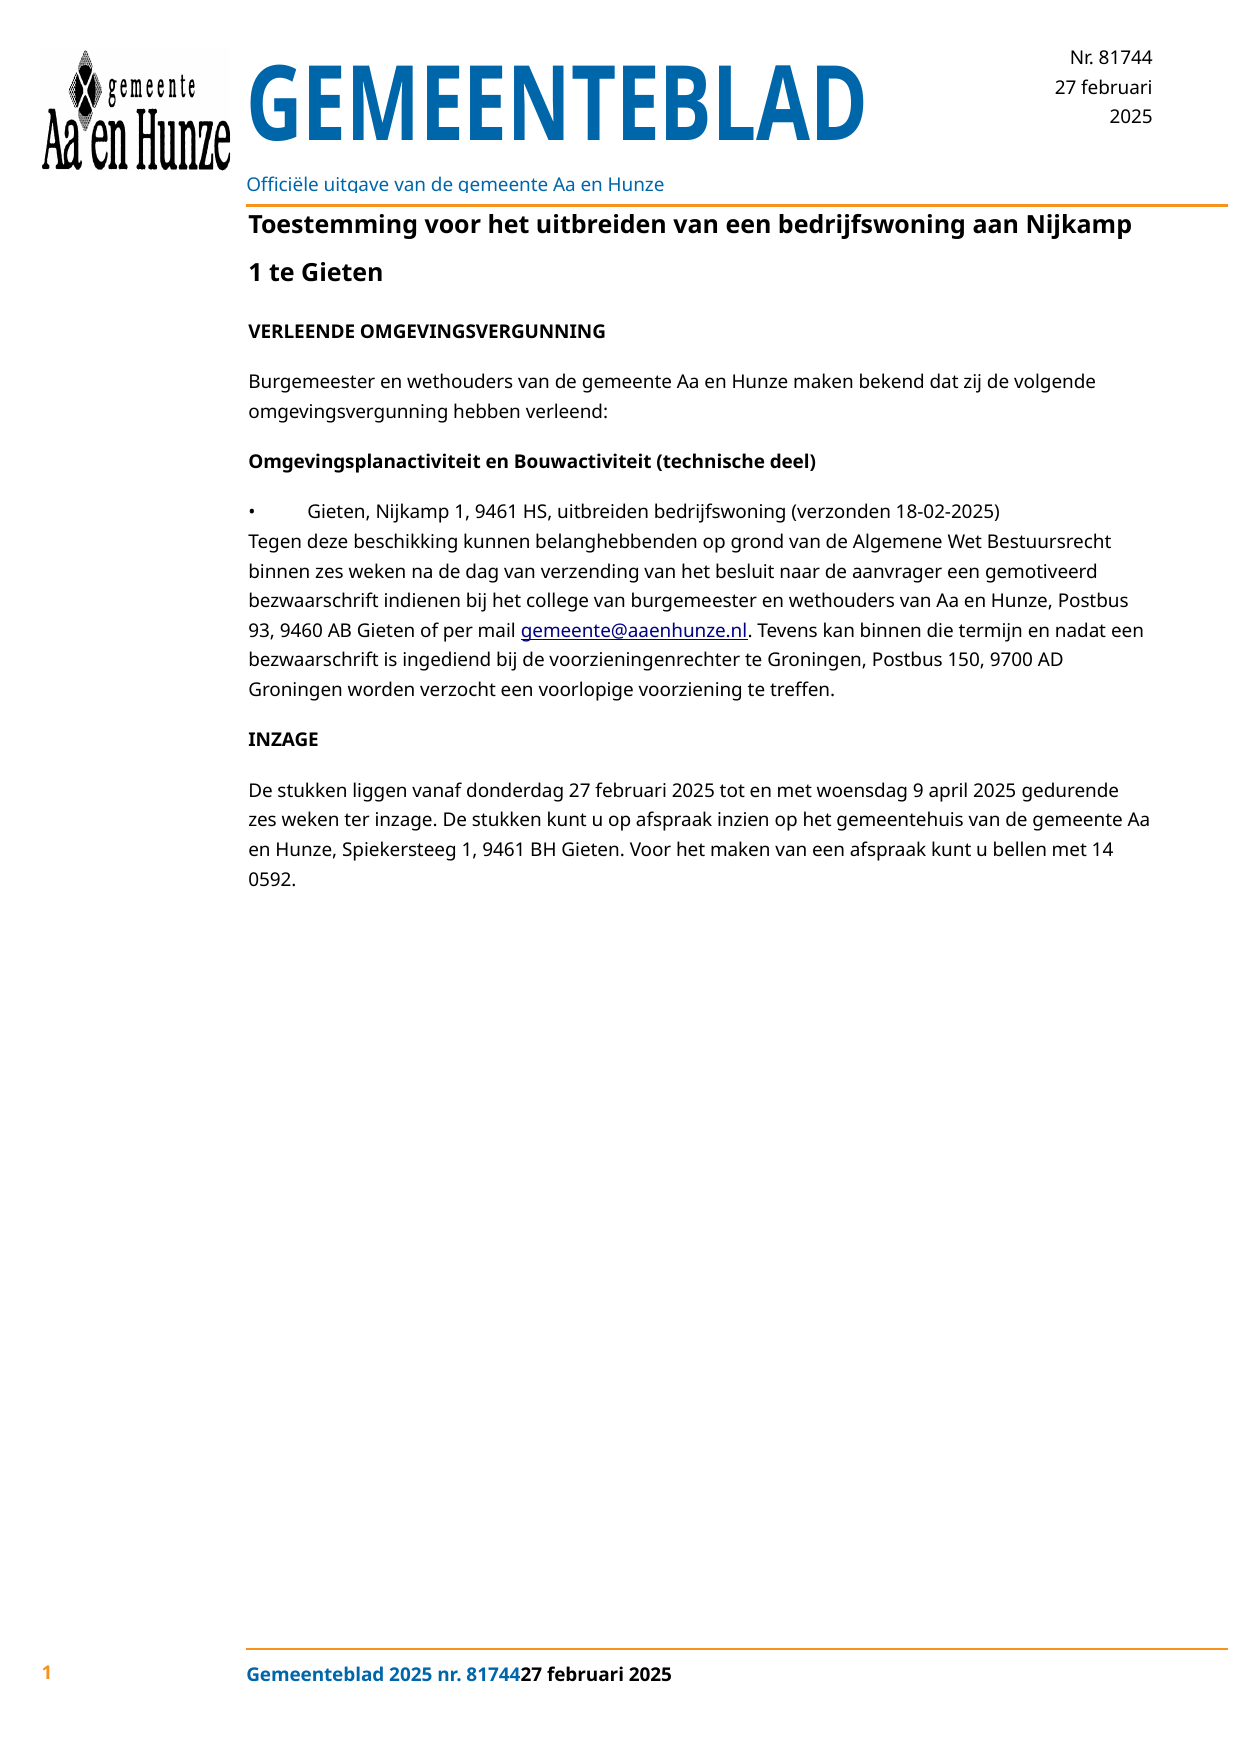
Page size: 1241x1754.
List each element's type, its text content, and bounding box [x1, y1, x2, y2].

text VERLEENDE OMGEVINGSVERGUNNING [248, 318, 1152, 344]
picture [41, 47, 231, 172]
text Tegen deze beschikking kunnen belanghebbenden op grond van de Algemene Wet Bestuursrecht binnen zes weken na de dag van verzending van het besluit naar de aanvrager een gemotiveerd bezwaarschrift indienen bij het college van burgemeester en wethouders van Aa en Hunze, Postbus 93, 9460 AB Gieten of per mail gemeente@aaenhunze.nl. Tevens kan binnen die termijn en nadat een bezwaarschrift is ingediend bij de voorzieningenrechter te Groningen, Postbus 150, 9700 AD Groningen worden verzocht een voorlopige voorziening te treffen. [248, 528, 1152, 702]
text Omgevingsplanactiviteit en Bouwactiviteit (technische deel) [248, 448, 1152, 474]
text Burgemeester en wethouders van de gemeente Aa en Hunze maken bekend dat zij de volgende omgevingsvergunning hebben verleend: [248, 368, 1152, 424]
text De stukken liggen vanaf donderdag 27 februari 2025 tot en met woensdag 9 april 2025 gedurende zes weken ter inzage. De stukken kunt u op afspraak inzien op het gemeentehuis van de gemeente Aa en Hunze, Spiekersteeg 1, 9461 BH Gieten. Voor het maken van een afspraak kunt u bellen met 14 0592. [248, 777, 1152, 892]
list Gieten, Nijkamp 1, 9461 HS, uitbreiden bedrijfswoning (verzonden 18-02-2025) [248, 499, 1152, 524]
text Toestemming voor het uitbreiden van een bedrijfswoning aan Nijkamp 1 te Gieten [248, 207, 1152, 288]
text INZAGE [248, 727, 1152, 752]
